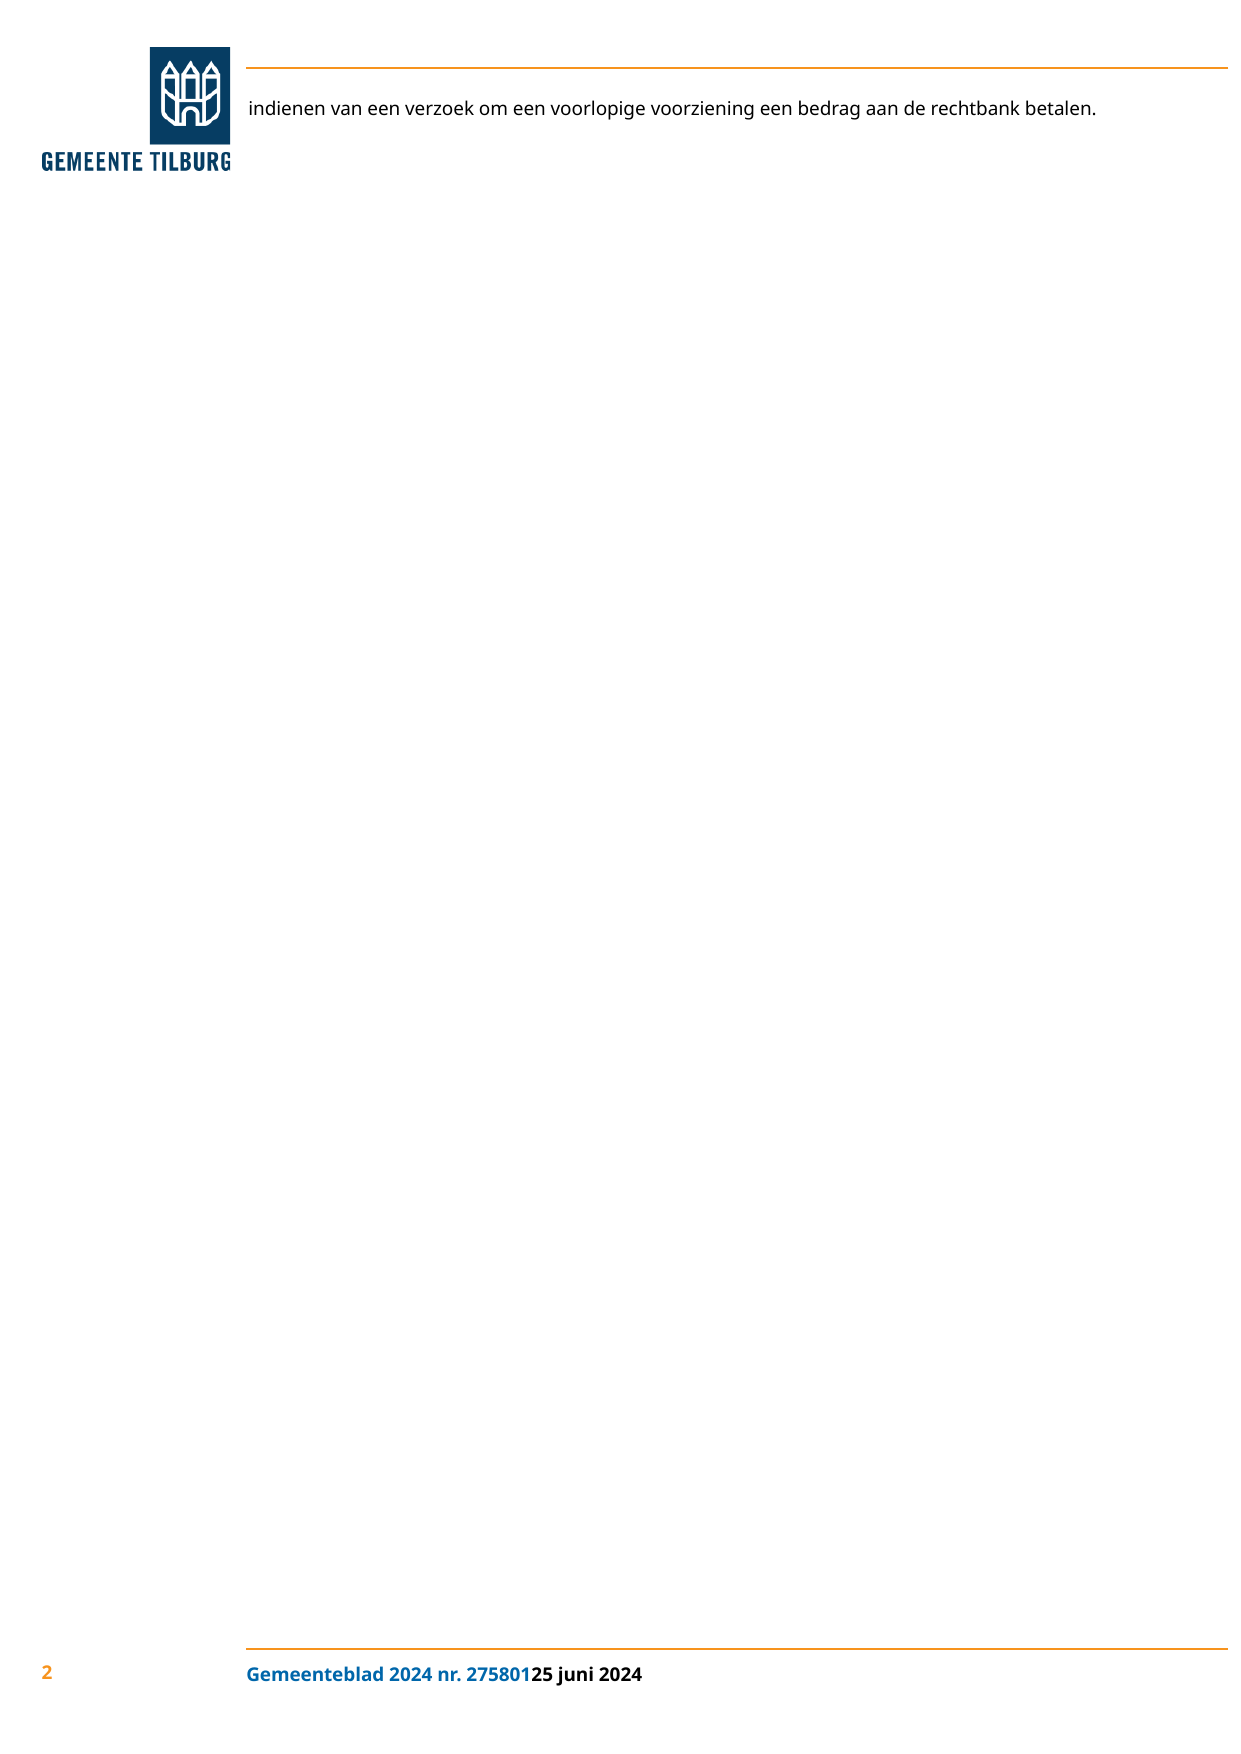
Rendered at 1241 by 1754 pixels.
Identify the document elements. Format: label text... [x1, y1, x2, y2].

text indienen van een verzoek om een voorlopige voorziening een bedrag aan de rechtbank betalen. [248, 95, 1152, 121]
picture [41, 47, 231, 172]
